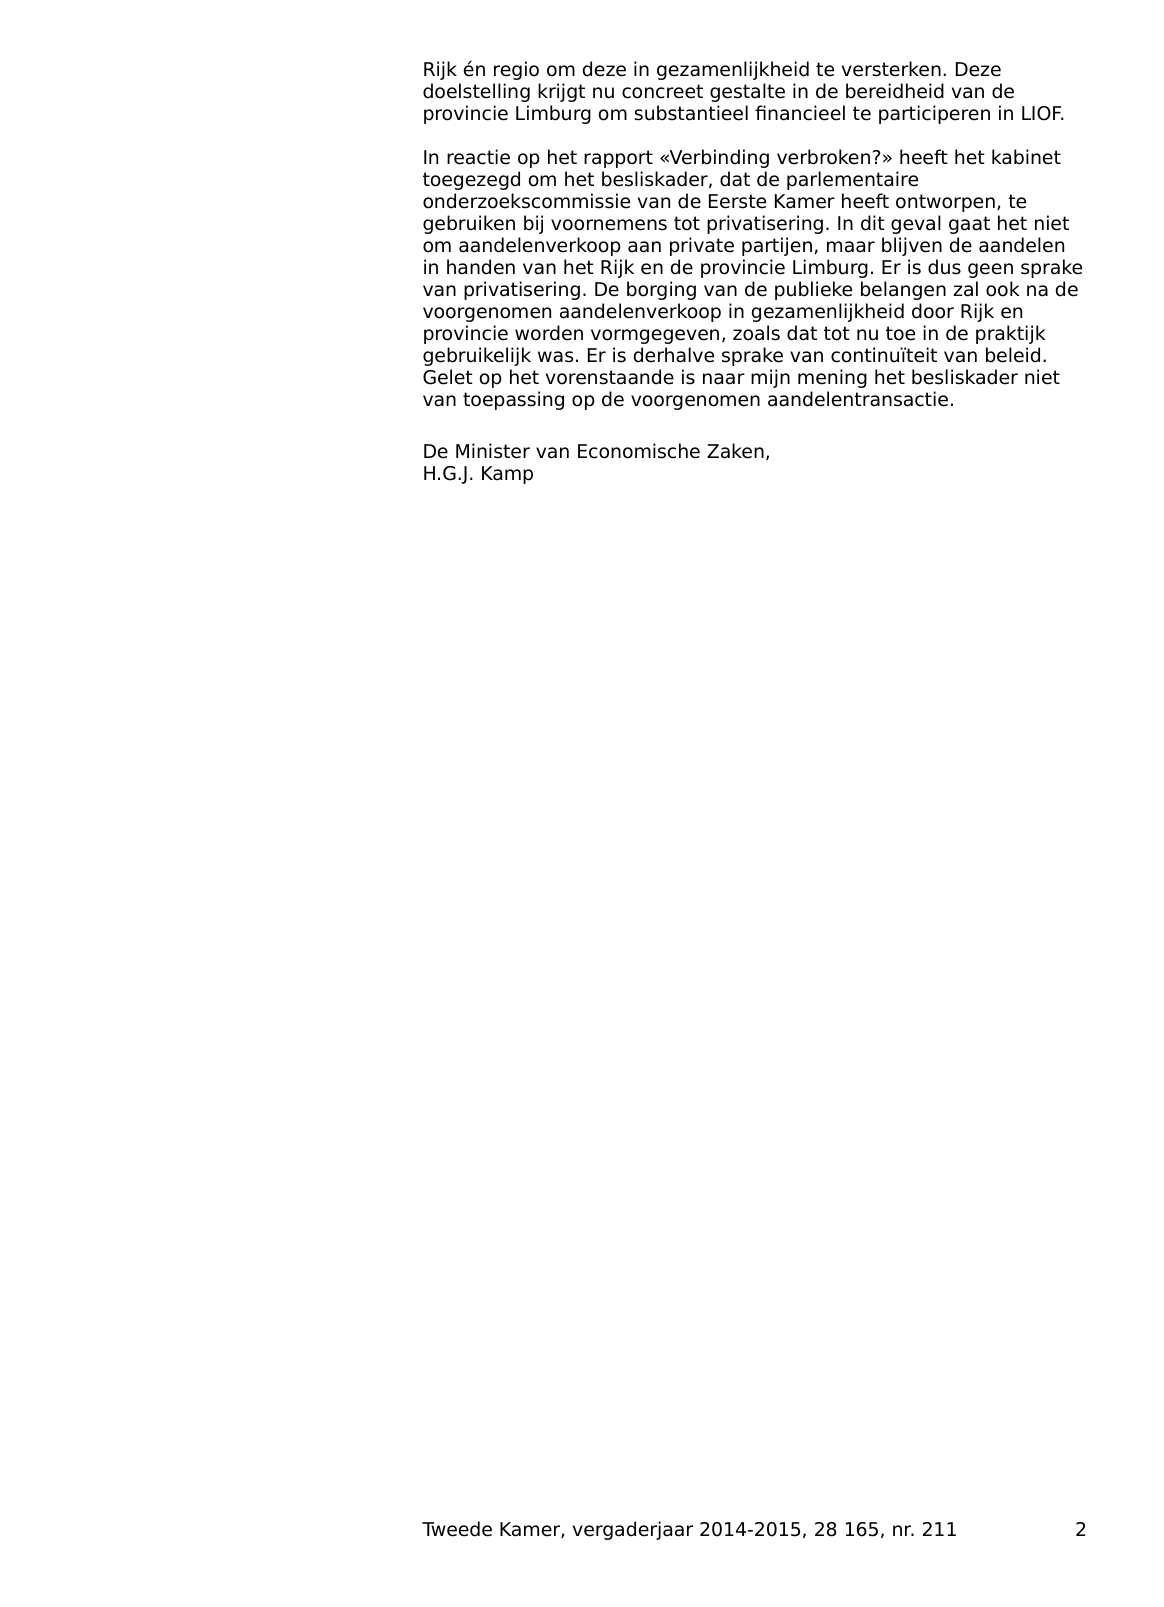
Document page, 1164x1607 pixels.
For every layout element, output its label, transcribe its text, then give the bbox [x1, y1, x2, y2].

text Rijk én regio om deze in gezamenlijkheid te versterken. Deze doelstelling krijgt nu concreet gestalte in de bereidheid van de provincie Limburg om substantieel financieel te participeren in LIOF. [422, 59, 1087, 125]
text In reactie op het rapport «Verbinding verbroken?» heeft het kabinet toegezegd om het besliskader, dat de parlementaire onderzoekscommissie van de Eerste Kamer heeft ontworpen, te gebruiken bij voornemens tot privatisering. In dit geval gaat het niet om aandelenverkoop aan private partijen, maar blijven de aandelen in handen van het Rijk en de provincie Limburg. Er is dus geen sprake van privatisering. De borging van de publieke belangen zal ook na de voorgenomen aandelenverkoop in gezamenlijkheid door Rijk en provincie worden vormgegeven, zoals dat tot nu toe in de praktijk gebruikelijk was. Er is derhalve sprake van continuïteit van beleid. Gelet op het vorenstaande is naar mijn mening het besliskader niet van toepassing op de voorgenomen aandelentransactie. [422, 147, 1087, 411]
text De Minister van Economische Zaken, H.G.J. Kamp [422, 441, 1087, 485]
